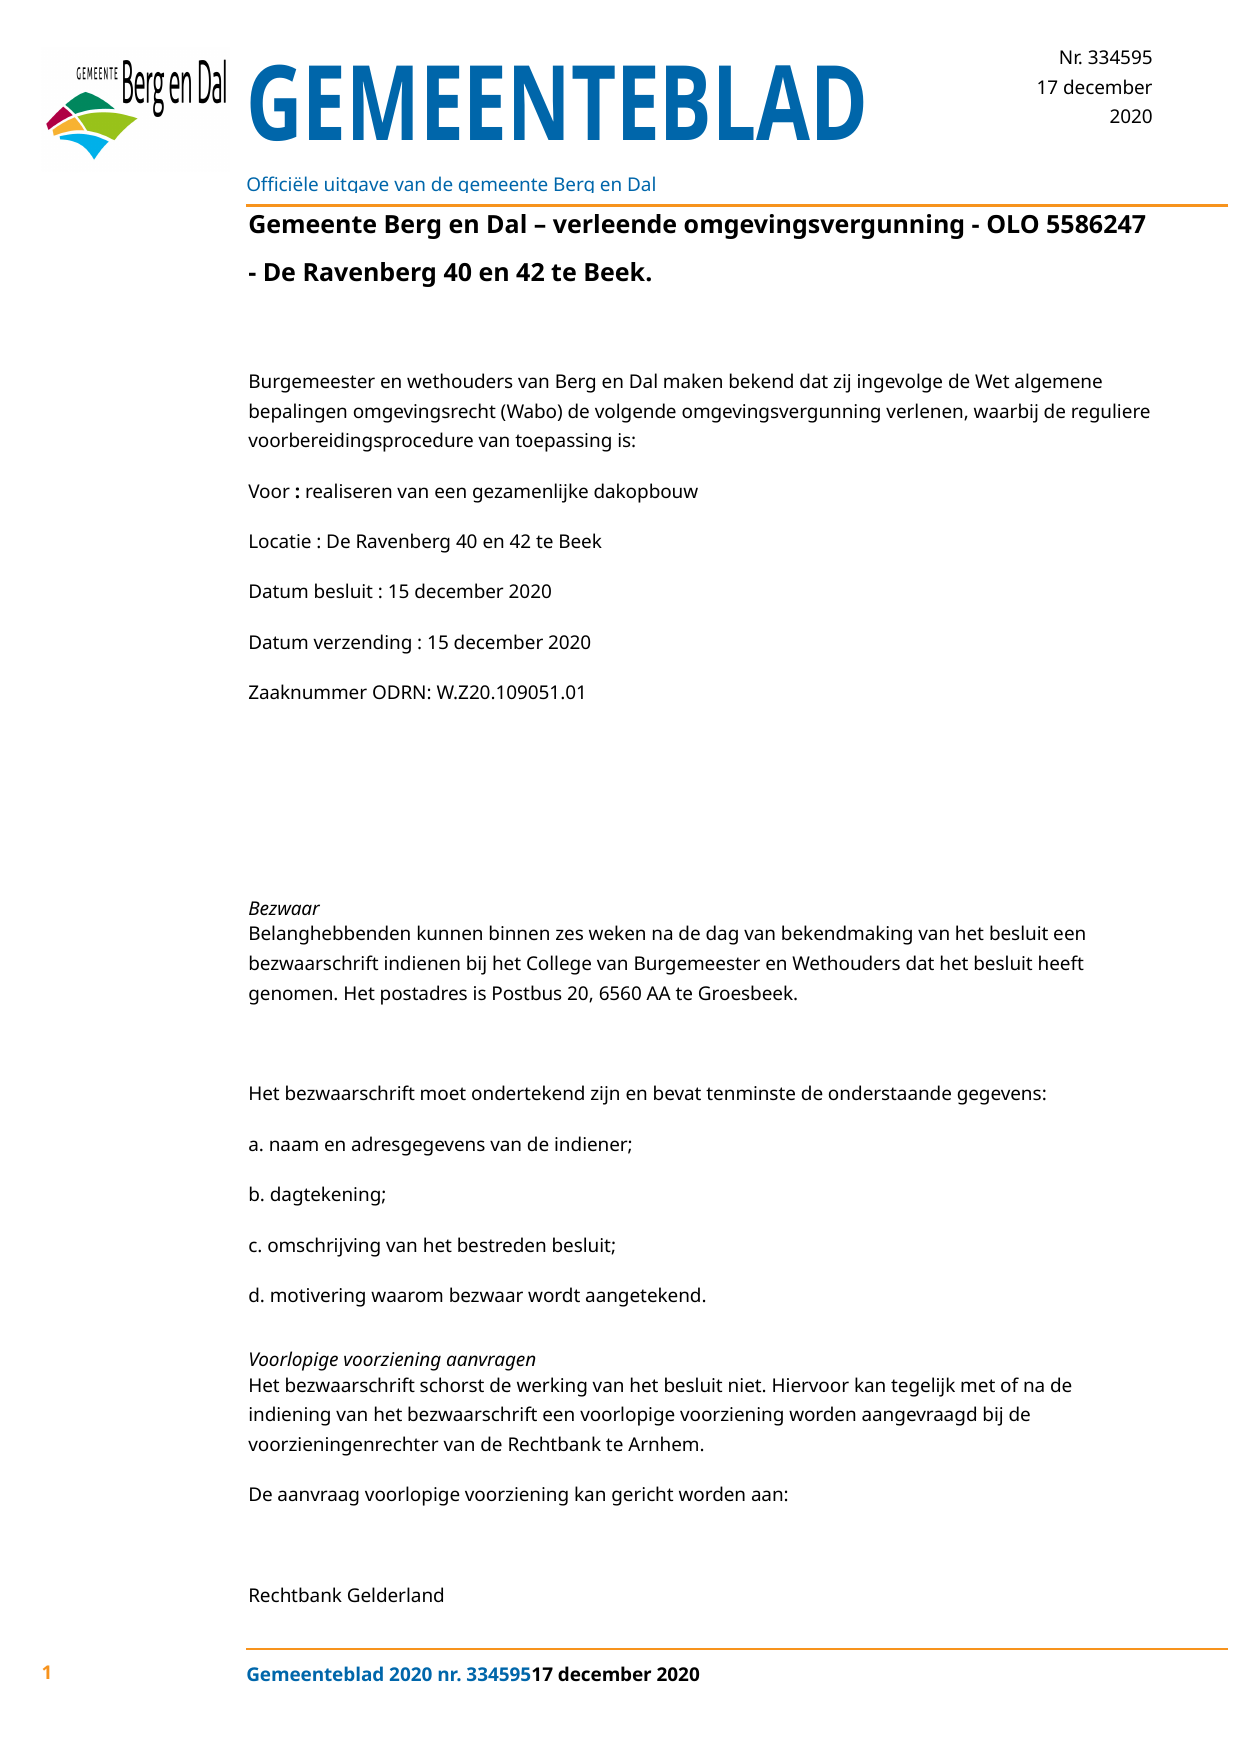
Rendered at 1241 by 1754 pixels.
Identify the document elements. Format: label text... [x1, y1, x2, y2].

picture [41, 47, 231, 172]
text d. motivering waarom bezwaar wordt aangetekend. [248, 1282, 1152, 1308]
text Gemeente Berg en Dal – verleende omgevingsvergunning - OLO 5586247 - De Ravenberg 40 en 42 te Beek. [248, 207, 1152, 288]
text Voor : realiseren van een gezamenlijke dakopbouw [248, 478, 1152, 504]
text a. naam en adresgegevens van de indiener; [248, 1131, 1152, 1157]
text Locatie : De Ravenberg 40 en 42 te Beek [248, 528, 1152, 554]
text Zaaknummer ODRN: W.Z20.109051.01 [248, 679, 1152, 705]
text De aanvraag voorlopige voorziening kan gericht worden aan: [248, 1481, 1152, 1507]
text Het bezwaarschrift moet ondertekend zijn en bevat tenminste de onderstaande gegevens: [248, 1081, 1152, 1106]
text Het bezwaarschrift schorst de werking van het besluit niet. Hiervoor kan tegelijk met of na de indiening van het bezwaarschrift een voorlopige voorziening worden aangevraagd bij de voorzieningenrechter van de Rechtbank te Arnhem. [248, 1372, 1152, 1457]
text Voorlopige voorziening aanvragen [248, 1346, 1152, 1372]
text Belanghebbenden kunnen binnen zes weken na de dag van bekendmaking van het besluit een bezwaarschrift indienen bij het College van Burgemeester en Wethouders dat het besluit heeft genomen. Het postadres is Postbus 20, 6560 AA te Groesbeek. [248, 921, 1152, 1005]
text Rechtbank Gelderland [248, 1582, 1152, 1608]
text b. dagtekening; [248, 1181, 1152, 1207]
text Datum verzending : 15 december 2020 [248, 629, 1152, 655]
text Bezwaar [248, 895, 1152, 921]
text c. omschrijving van het bestreden besluit; [248, 1232, 1152, 1257]
text Datum besluit : 15 december 2020 [248, 579, 1152, 604]
text Burgemeester en wethouders van Berg en Dal maken bekend dat zij ingevolge de Wet algemene bepalingen omgevingsrecht (Wabo) de volgende omgevingsvergunning verlenen, waarbij de reguliere voorbereidingsprocedure van toepassing is: [248, 368, 1152, 453]
